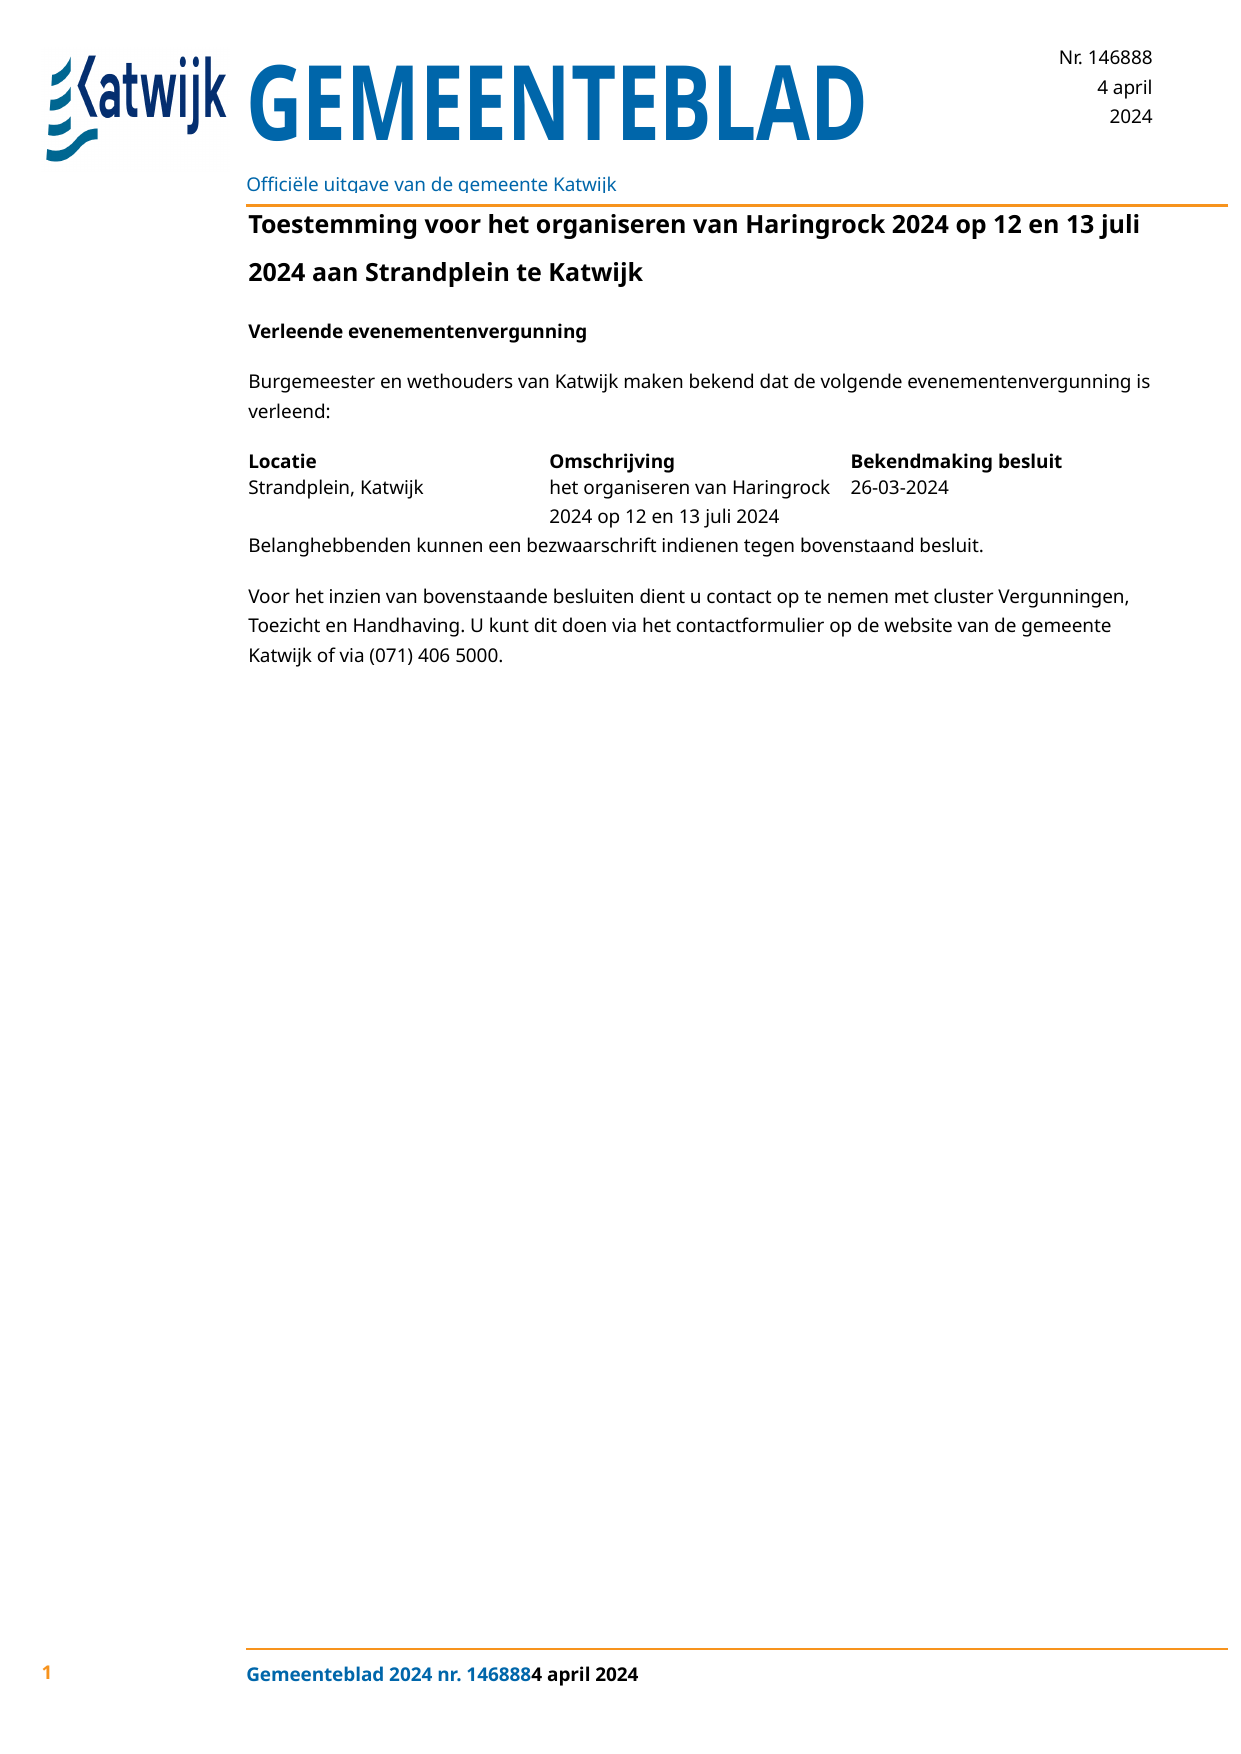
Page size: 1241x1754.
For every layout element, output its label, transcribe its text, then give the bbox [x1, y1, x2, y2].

text Burgemeester en wethouders van Katwijk maken bekend dat de volgende evenementenvergunning is verleend: [248, 368, 1152, 424]
text Belanghebbenden kunnen een bezwaarschrift indienen tegen bovenstaand besluit. [248, 533, 1152, 558]
table_cell het organiseren van Haringrock 2024 op 12 en 13 juli 2024 [549, 474, 850, 529]
picture [41, 47, 231, 172]
table_cell Strandplein, Katwijk [248, 474, 549, 529]
text Toestemming voor het organiseren van Haringrock 2024 op 12 en 13 juli 2024 aan Strandplein te Katwijk [248, 207, 1152, 288]
table_header Omschrijving [549, 449, 850, 474]
table_header Locatie [248, 449, 549, 474]
table_header Bekendmaking besluit [850, 449, 1152, 474]
table_cell 26-03-2024 [850, 474, 1152, 529]
text Verleende evenementenvergunning [248, 318, 1152, 344]
text Voor het inzien van bovenstaande besluiten dient u contact op te nemen met cluster Vergunningen, Toezicht en Handhaving. U kunt dit doen via het contactformulier op de website van de gemeente Katwijk of via (071) 406 5000. [248, 583, 1152, 668]
